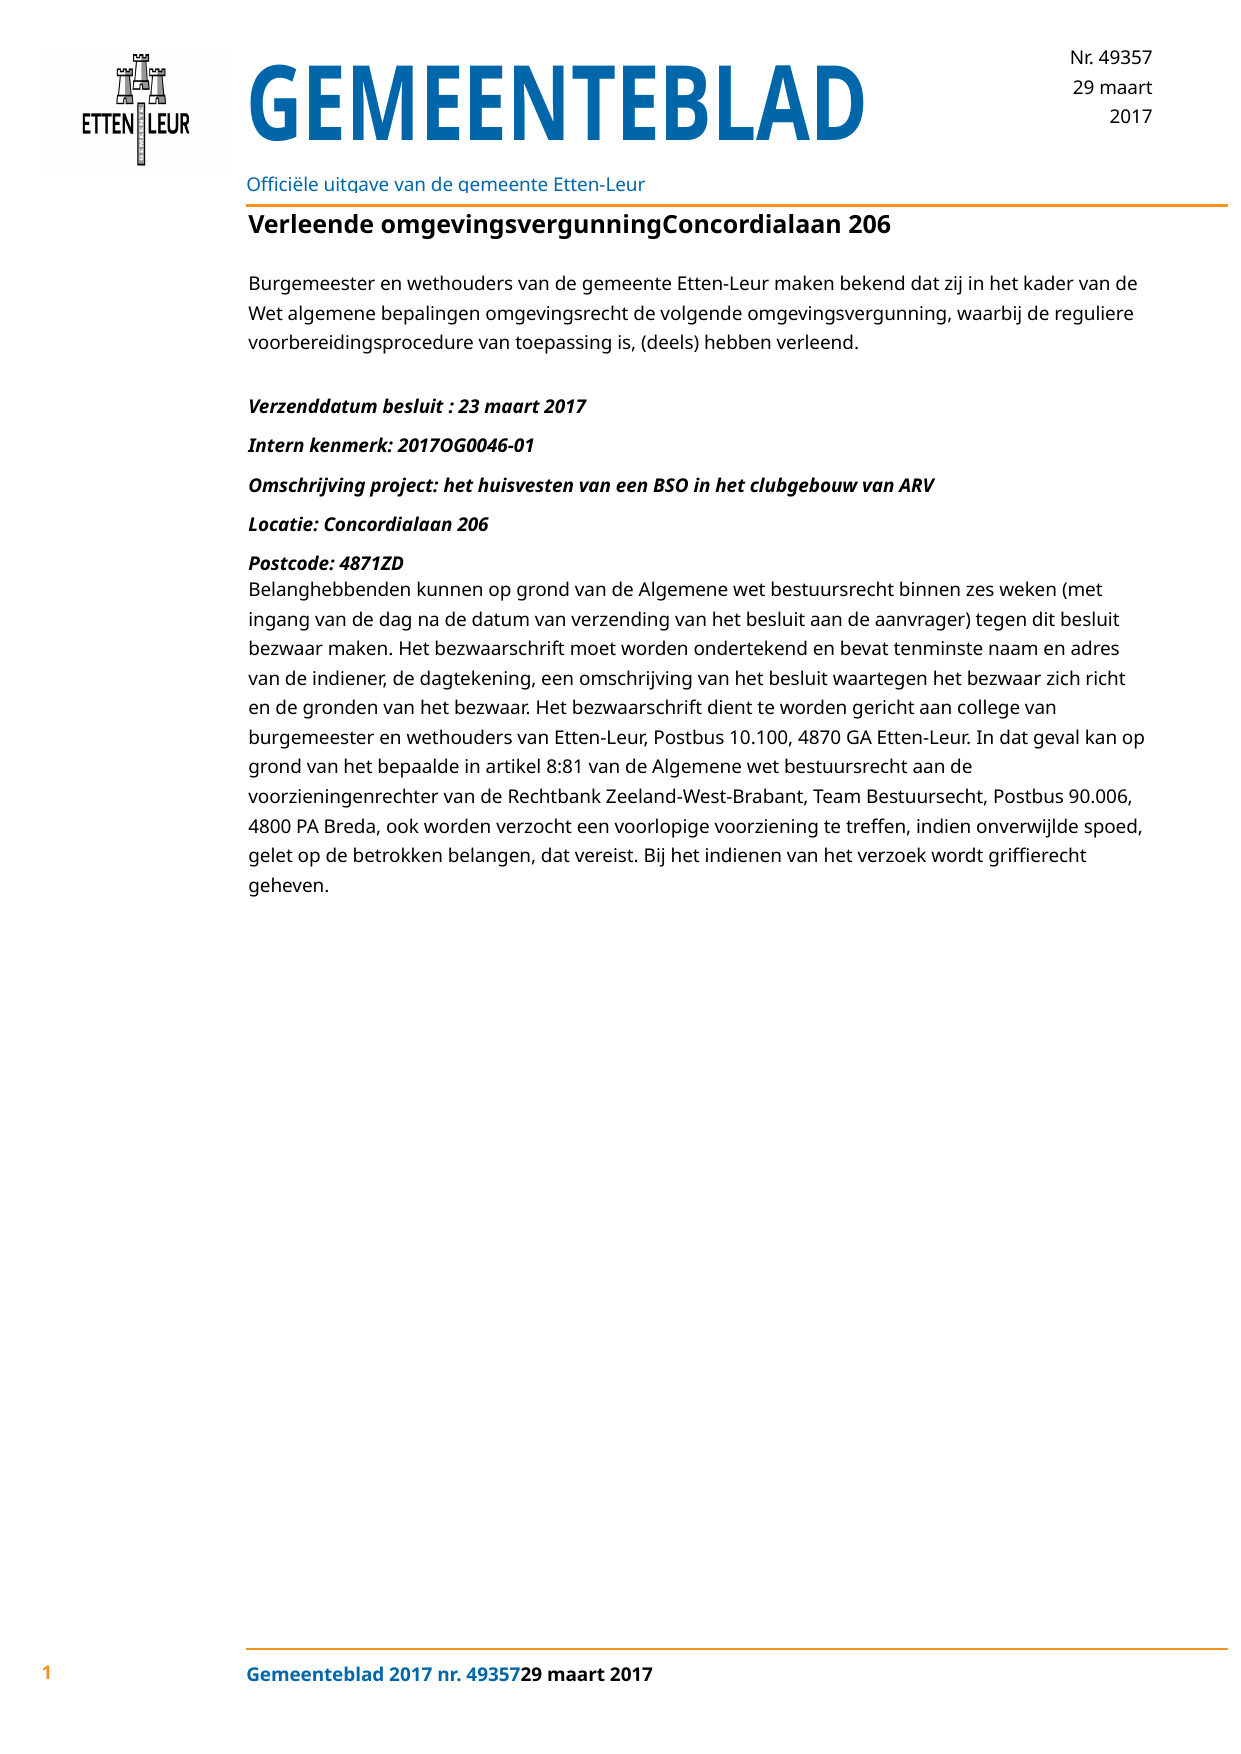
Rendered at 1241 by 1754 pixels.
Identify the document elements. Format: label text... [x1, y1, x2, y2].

picture [41, 47, 231, 172]
text Verleende omgevingsvergunningConcordialaan 206 [248, 207, 1152, 241]
text Locatie: Concordialaan 206 [248, 511, 1152, 537]
text Omschrijving project: het huisvesten van een BSO in het clubgebouw van ARV [248, 472, 1152, 498]
text Postcode: 4871ZD [248, 551, 1152, 576]
text Intern kenmerk: 2017OG0046-01 [248, 433, 1152, 458]
text Burgemeester en wethouders van de gemeente Etten-Leur maken bekend dat zij in het kader van de Wet algemene bepalingen omgevingsrecht de volgende omgevingsvergunning, waarbij de reguliere voorbereidingsprocedure van toepassing is, (deels) hebben verleend. [248, 270, 1152, 355]
text Verzenddatum besluit : 23 maart 2017 [248, 393, 1152, 419]
text Belanghebbenden kunnen op grond van de Algemene wet bestuursrecht binnen zes weken (met ingang van de dag na de datum van verzending van het besluit aan de aanvrager) tegen dit besluit bezwaar maken. Het bezwaarschrift moet worden ondertekend en bevat tenminste naam en adres van de indiener, de dagtekening, een omschrijving van het besluit waartegen het bezwaar zich richt en de gronden van het bezwaar. Het bezwaarschrift dient te worden gericht aan college van burgemeester en wethouders van Etten-Leur, Postbus 10.100, 4870 GA Etten-Leur. In dat geval kan op grond van het bepaalde in artikel 8:81 van de Algemene wet bestuursrecht aan de voorzieningenrechter van de Rechtbank Zeeland-West-Brabant, Team Bestuursecht, Postbus 90.006, 4800 PA Breda, ook worden verzocht een voorlopige voorziening te treffen, indien onverwijlde spoed, gelet op de betrokken belangen, dat vereist. Bij het indienen van het verzoek wordt griffierecht geheven. [248, 576, 1152, 898]
